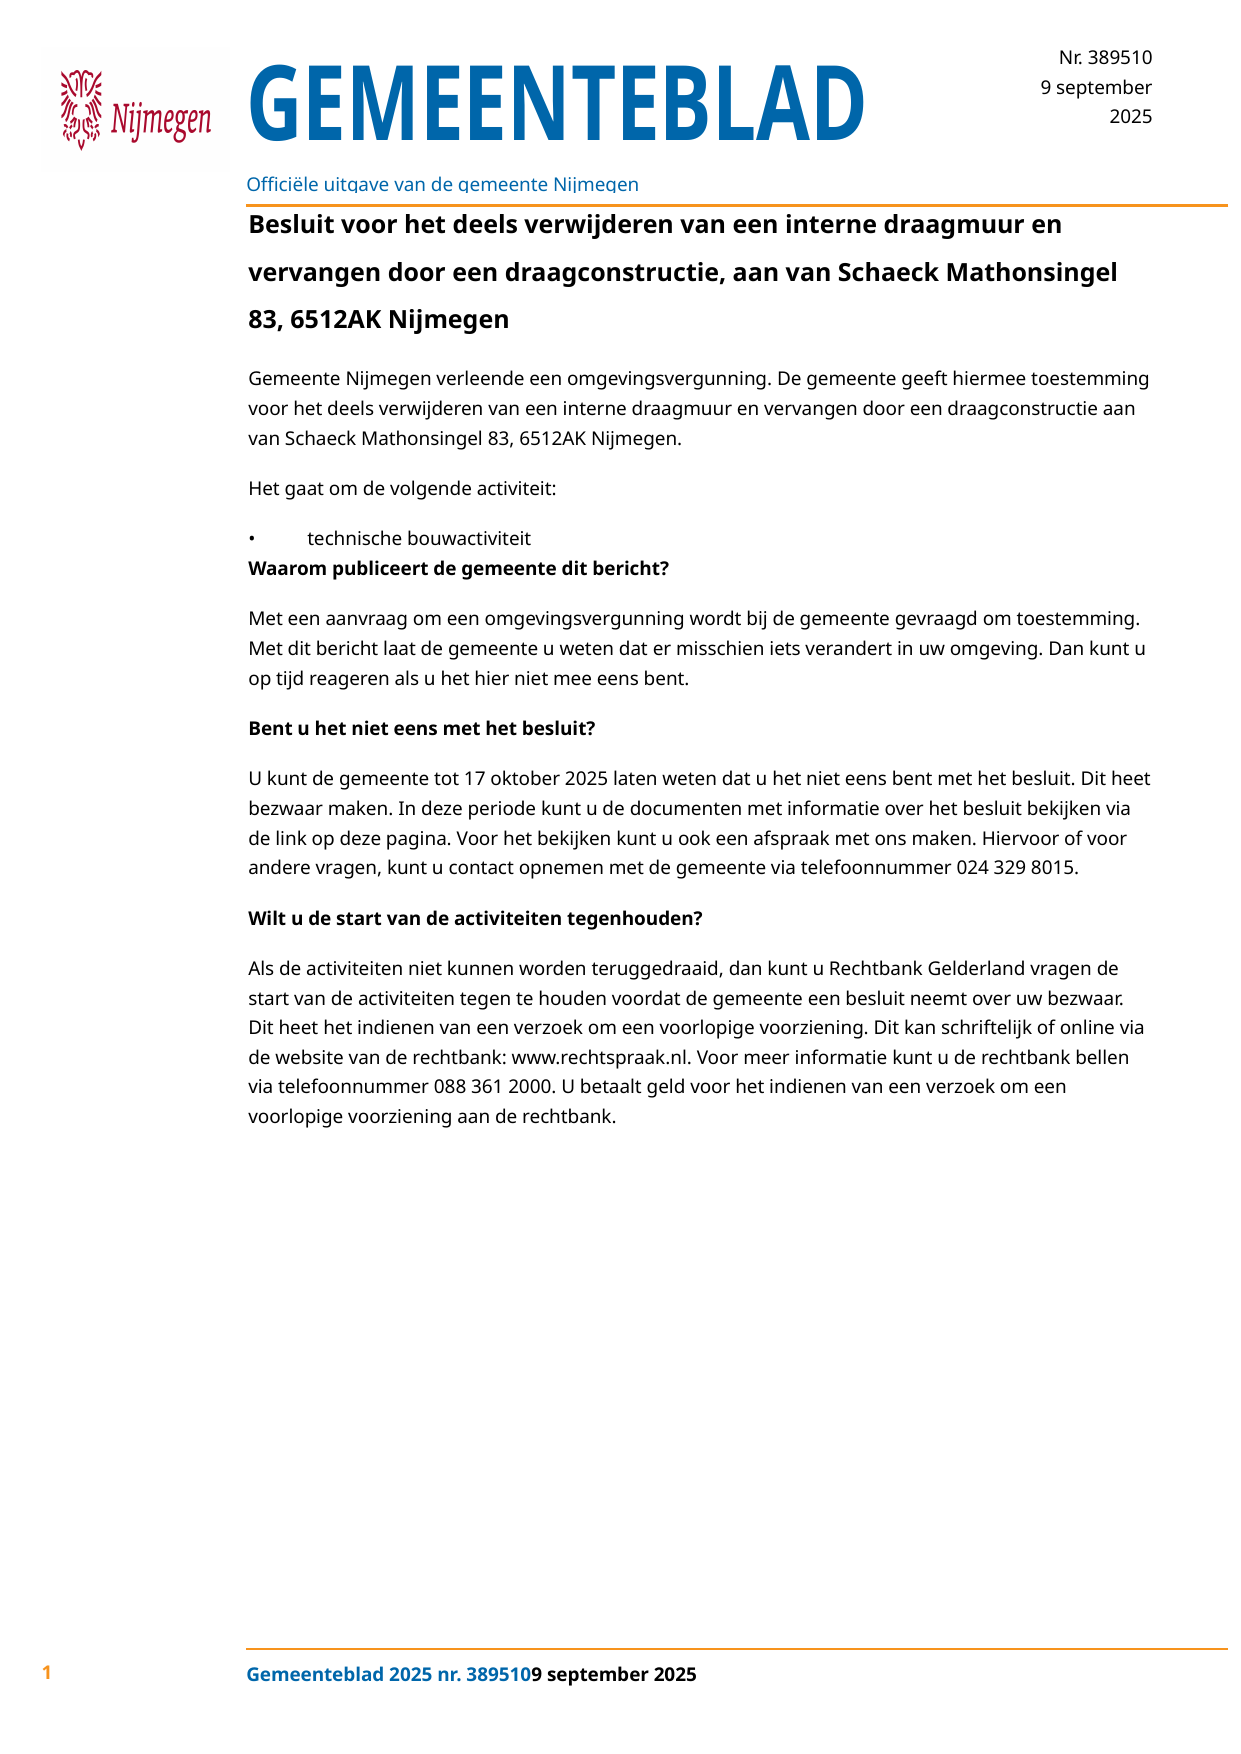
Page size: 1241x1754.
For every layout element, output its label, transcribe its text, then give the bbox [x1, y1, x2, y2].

text Het gaat om de volgende activiteit: [248, 475, 1152, 501]
text Met een aanvraag om een omgevingsvergunning wordt bij de gemeente gevraagd om toestemming. Met dit bericht laat de gemeente u weten dat er misschien iets verandert in uw omgeving. Dan kunt u op tijd reageren als u het hier niet mee eens bent. [248, 606, 1152, 690]
text Gemeente Nijmegen verleende een omgevingsvergunning. De gemeente geeft hiermee toestemming voor het deels verwijderen van een interne draagmuur en vervangen door een draagconstructie aan van Schaeck Mathonsingel 83, 6512AK Nijmegen. [248, 366, 1152, 450]
picture [41, 47, 231, 172]
list technische bouwactiviteit [248, 526, 1152, 551]
text Bent u het niet eens met het besluit? [248, 715, 1152, 741]
text U kunt de gemeente tot 17 oktober 2025 laten weten dat u het niet eens bent met het besluit. Dit heet bezwaar maken. In deze periode kunt u de documenten met informatie over het besluit bekijken via de link op deze pagina. Voor het bekijken kunt u ook een afspraak met ons maken. Hiervoor of voor andere vragen, kunt u contact opnemen met de gemeente via telefoonnummer 024 329 8015. [248, 766, 1152, 880]
text Als de activiteiten niet kunnen worden teruggedraaid, dan kunt u Rechtbank Gelderland vragen de start van de activiteiten tegen te houden voordat de gemeente een besluit neemt over uw bezwaar. Dit heet het indienen van een verzoek om een voorlopige voorziening. Dit kan schriftelijk of online via de website van de rechtbank: www.rechtspraak.nl. Voor meer informatie kunt u de rechtbank bellen via telefoonnummer 088 361 2000. U betaalt geld voor het indienen van een verzoek om een voorlopige voorziening aan de rechtbank. [248, 955, 1152, 1129]
text Waarom publiceert de gemeente dit bericht? [248, 555, 1152, 581]
text Wilt u de start van de activiteiten tegenhouden? [248, 905, 1152, 930]
text Besluit voor het deels verwijderen van een interne draagmuur en vervangen door een draagconstructie, aan van Schaeck Mathonsingel 83, 6512AK Nijmegen [248, 207, 1152, 336]
